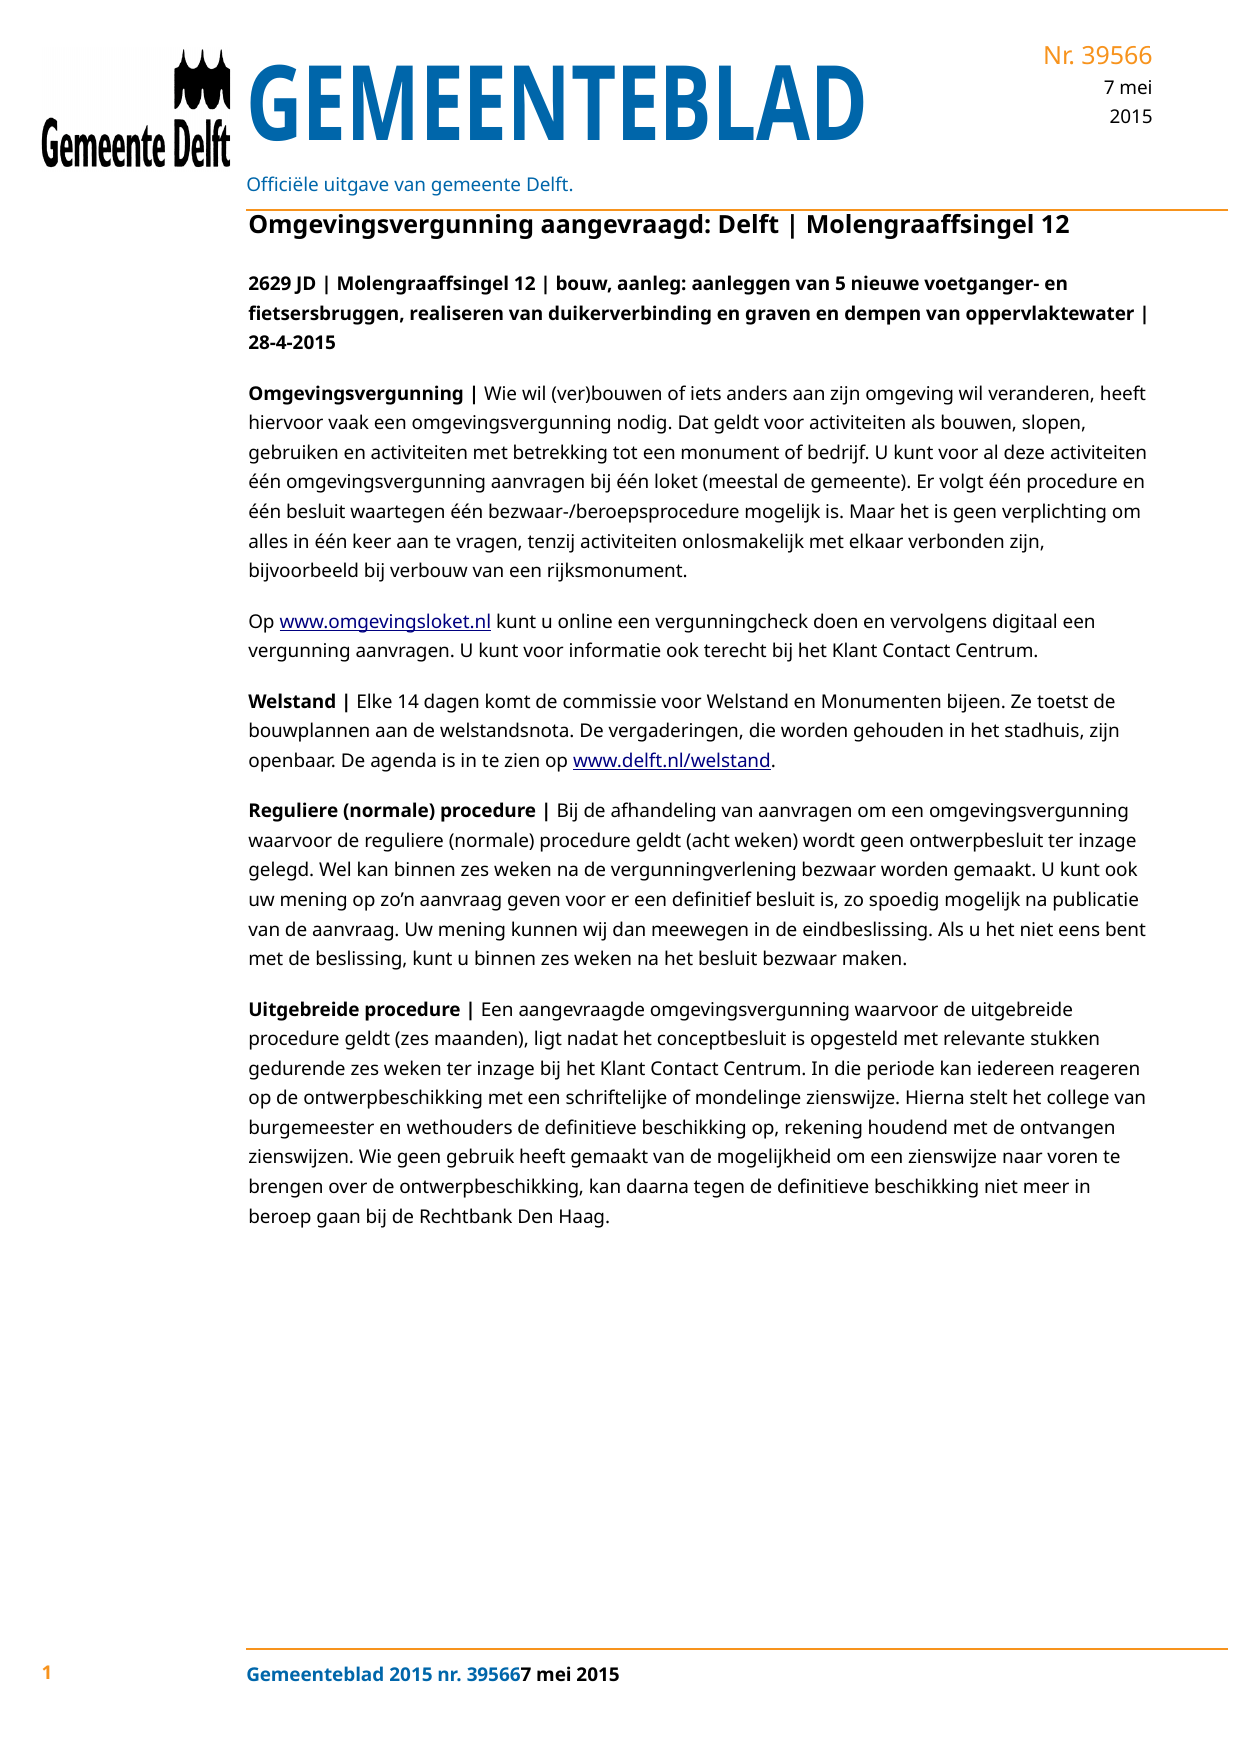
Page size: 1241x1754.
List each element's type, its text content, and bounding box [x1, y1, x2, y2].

text Welstand | Elke 14 dagen komt de commissie voor Welstand en Monumenten bijeen. Ze toetst de bouwplannen aan de welstandsnota. De vergaderingen, die worden gehouden in het stadhuis, zijn openbaar. De agenda is in te zien op www.delft.nl/welstand. [248, 688, 1152, 773]
text Omgevingsvergunning aangevraagd: Delft | Molengraaffsingel 12 [248, 211, 1152, 241]
text 2629 JD | Molengraaffsingel 12 | bouw, aanleg: aanleggen van 5 nieuwe voetganger- en fietsersbruggen, realiseren van duikerverbinding en graven en dempen van oppervlaktewater | 28-4-2015 [248, 270, 1152, 355]
text Reguliere (normale) procedure | Bij de afhandeling van aanvragen om een omgevingsvergunning waarvoor de reguliere (normale) procedure geldt (acht weken) wordt geen ontwerpbesluit ter inzage gelegd. Wel kan binnen zes weken na de vergunningverlening bezwaar worden gemaakt. U kunt ook uw mening op zo’n aanvraag geven voor er een definitief besluit is, zo spoedig mogelijk na publicatie van de aanvraag. Uw mening kunnen wij dan meewegen in de eindbeslissing. Als u het niet eens bent met de beslissing, kunt u binnen zes weken na het besluit bezwaar maken. [248, 797, 1152, 971]
text Omgevingsvergunning | Wie wil (ver)bouwen of iets anders aan zijn omgeving wil veranderen, heeft hiervoor vaak een omgevingsvergunning nodig. Dat geldt voor activiteiten als bouwen, slopen, gebruiken en activiteiten met betrekking tot een monument of bedrijf. U kunt voor al deze activiteiten één omgevingsvergunning aanvragen bij één loket (meestal de gemeente). Er volgt één procedure en één besluit waartegen één bezwaar-/beroepsprocedure mogelijk is. Maar het is geen verplichting om alles in één keer aan te vragen, tenzij activiteiten onlosmakelijk met elkaar verbonden zijn, bijvoorbeeld bij verbouw van een rijksmonument. [248, 380, 1152, 583]
text Op www.omgevingsloket.nl kunt u online een vergunningcheck doen en vervolgens digitaal een vergunning aanvragen. U kunt voor informatie ook terecht bij het Klant Contact Centrum. [248, 608, 1152, 663]
text Uitgebreide procedure | Een aangevraagde omgevingsvergunning waarvoor de uitgebreide procedure geldt (zes maanden), ligt nadat het conceptbesluit is opgesteld met relevante stukken gedurende zes weken ter inzage bij het Klant Contact Centrum. In die periode kan iedereen reageren op de ontwerpbeschikking met een schriftelijke of mondelinge zienswijze. Hierna stelt het college van burgemeester en wethouders de definitieve beschikking op, rekening houdend met de ontvangen zienswijzen. Wie geen gebruik heeft gemaakt van de mogelijkheid om een zienswijze naar voren te brengen over de ontwerpbeschikking, kan daarna tegen de definitieve beschikking niet meer in beroep gaan bij de Rechtbank Den Haag. [248, 996, 1152, 1228]
picture [41, 47, 231, 172]
